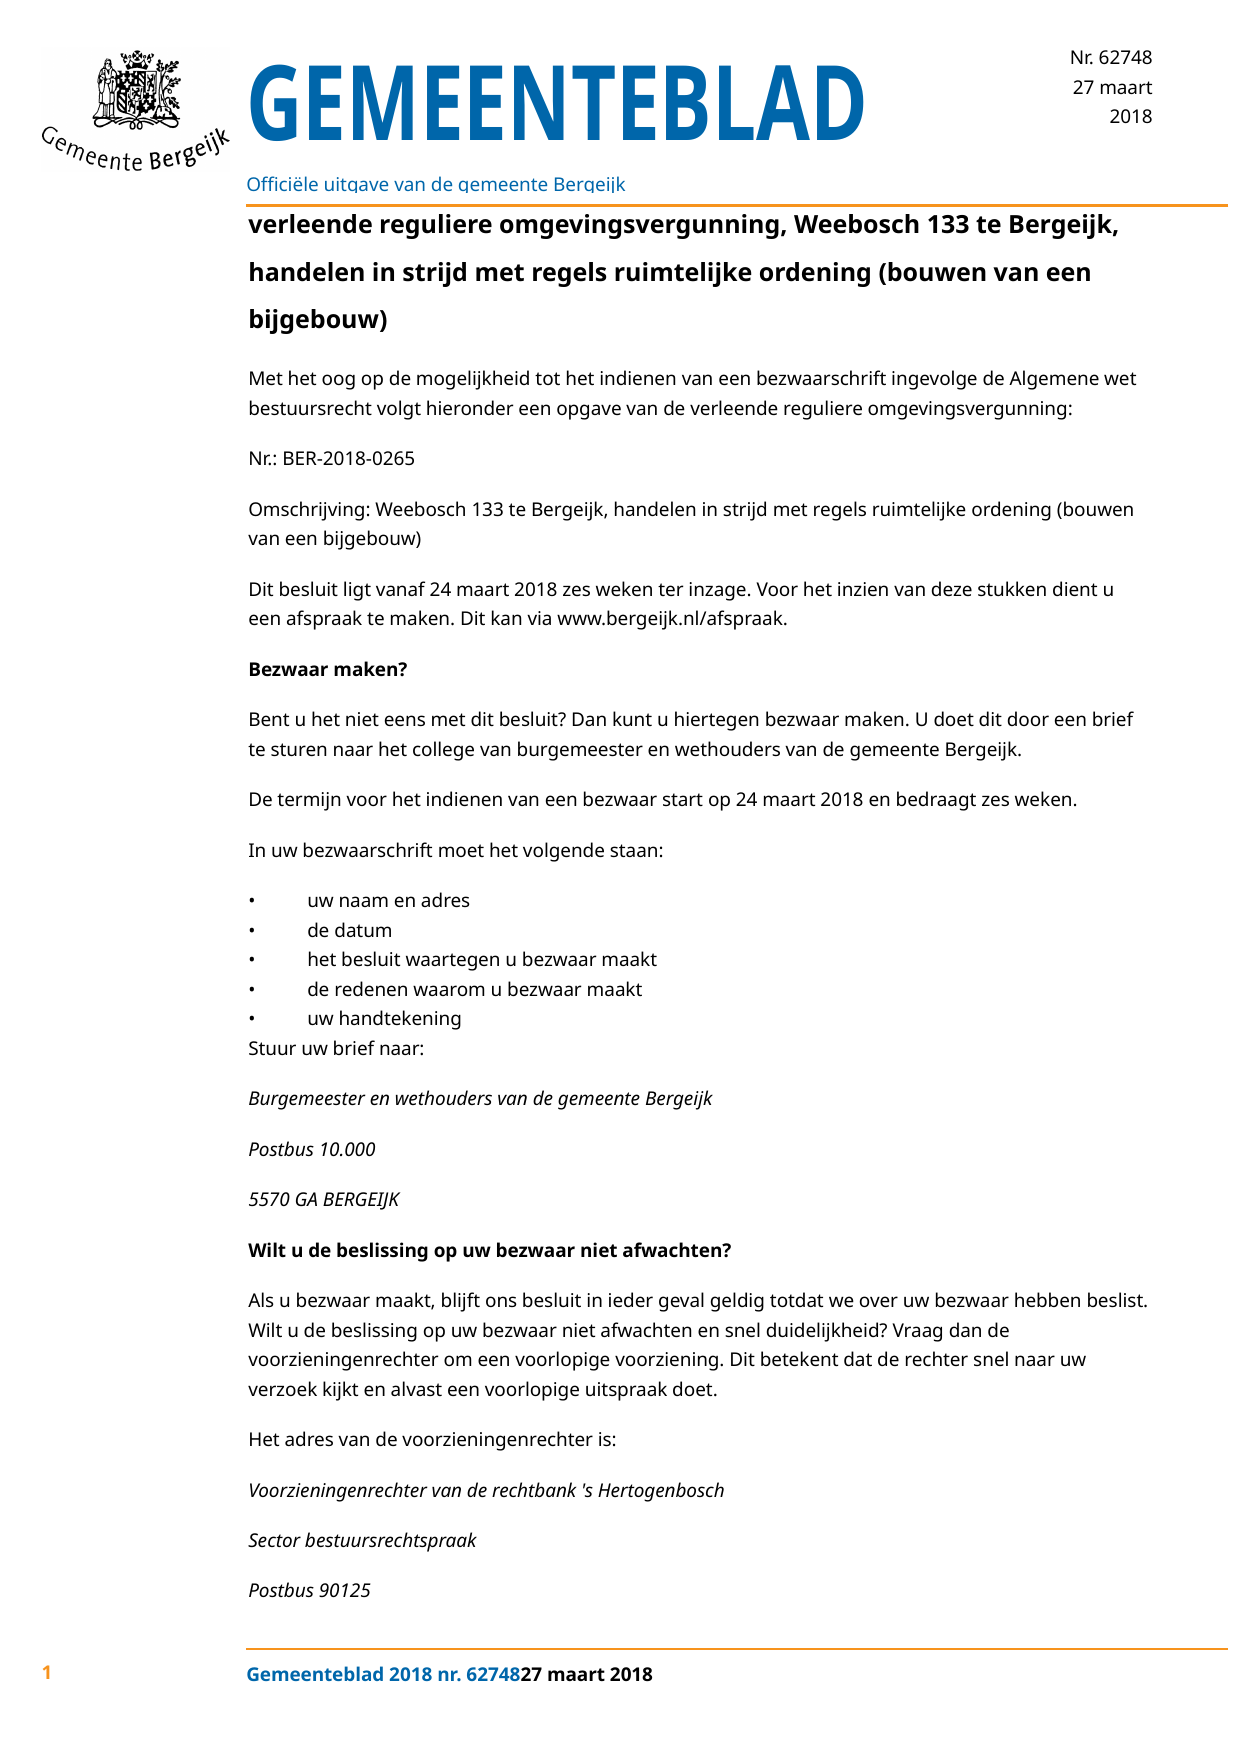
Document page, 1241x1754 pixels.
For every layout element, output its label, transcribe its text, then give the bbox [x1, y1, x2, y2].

text In uw bezwaarschrift moet het volgende staan: [248, 837, 1152, 862]
text verleende reguliere omgevingsvergunning, Weebosch 133 te Bergeijk, handelen in strijd met regels ruimtelijke ordening (bouwen van een bijgebouw) [248, 207, 1152, 336]
text Bent u het niet eens met dit besluit? Dan kunt u hiertegen bezwaar maken. U doet dit door een brief te sturen naar het college van burgemeester en wethouders van de gemeente Bergeijk. [248, 706, 1152, 762]
text Stuur uw brief naar: [248, 1035, 1152, 1061]
text Voorzieningenrechter van de rechtbank 's Hertogenbosch [248, 1477, 1152, 1502]
text Als u bezwaar maakt, blijft ons besluit in ieder geval geldig totdat we over uw bezwaar hebben beslist. Wilt u de beslissing op uw bezwaar niet afwachten en snel duidelijkheid? Vraag dan de voorzieningenrechter om een voorlopige voorziening. Dit betekent dat de rechter snel naar uw verzoek kijkt en alvast een voorlopige uitspraak doet. [248, 1287, 1152, 1402]
text Postbus 10.000 [248, 1136, 1152, 1162]
list de datum [248, 917, 1152, 942]
list de redenen waarom u bezwaar maakt [248, 976, 1152, 1002]
text Sector bestuursrechtspraak [248, 1527, 1152, 1553]
list uw naam en adres [248, 887, 1152, 913]
list het besluit waartegen u bezwaar maakt [248, 946, 1152, 972]
picture [41, 47, 231, 172]
text De termijn voor het indienen van een bezwaar start op 24 maart 2018 en bedraagt zes weken. [248, 786, 1152, 812]
text Met het oog op de mogelijkheid tot het indienen van een bezwaarschrift ingevolge de Algemene wet bestuursrecht volgt hieronder een opgave van de verleende reguliere omgevingsvergunning: [248, 366, 1152, 421]
list uw handtekening [248, 1006, 1152, 1031]
text 5570 GA BERGEIJK [248, 1186, 1152, 1212]
text Wilt u de beslissing op uw bezwaar niet afwachten? [248, 1237, 1152, 1262]
text Omschrijving: Weebosch 133 te Bergeijk, handelen in strijd met regels ruimtelijke ordening (bouwen van een bijgebouw) [248, 496, 1152, 551]
text Postbus 90125 [248, 1578, 1152, 1603]
text Bezwaar maken? [248, 656, 1152, 682]
text Burgemeester en wethouders van de gemeente Bergeijk [248, 1086, 1152, 1111]
text Het adres van de voorzieningenrechter is: [248, 1426, 1152, 1452]
text Dit besluit ligt vanaf 24 maart 2018 zes weken ter inzage. Voor het inzien van deze stukken dient u een afspraak te maken. Dit kan via www.bergeijk.nl/afspraak. [248, 576, 1152, 631]
text Nr.: BER-2018-0265 [248, 446, 1152, 471]
